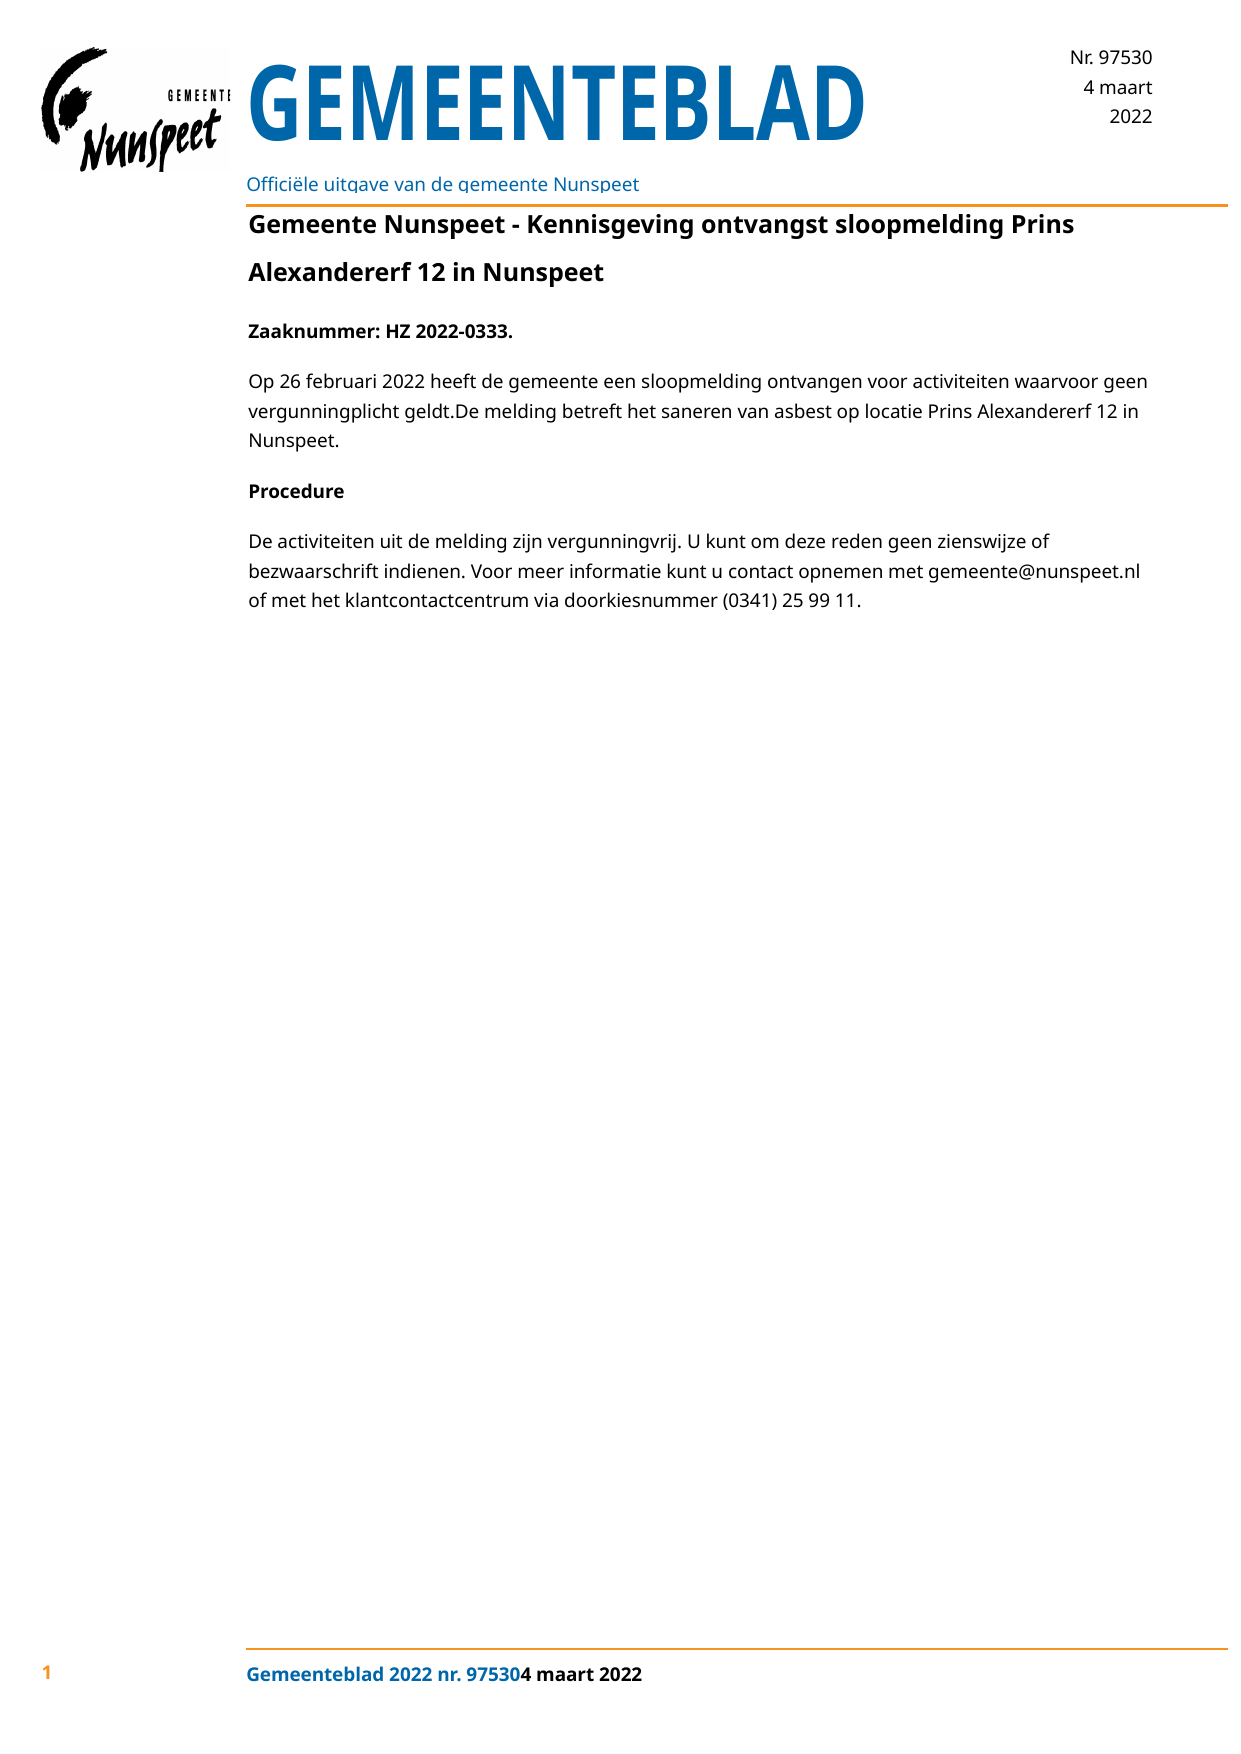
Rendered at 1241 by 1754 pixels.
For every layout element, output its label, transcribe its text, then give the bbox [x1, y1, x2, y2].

text Op 26 februari 2022 heeft de gemeente een sloopmelding ontvangen voor activiteiten waarvoor geen vergunningplicht geldt.De melding betreft het saneren van asbest op locatie Prins Alexandererf 12 in Nunspeet. [248, 368, 1152, 453]
text Zaaknummer: HZ 2022-0333. [248, 318, 1152, 344]
text De activiteiten uit de melding zijn vergunningvrij. U kunt om deze reden geen zienswijze of bezwaarschrift indienen. Voor meer informatie kunt u contact opnemen met gemeente@nunspeet.nl of met het klantcontactcentrum via doorkiesnummer (0341) 25 99 11. [248, 528, 1152, 613]
text Procedure [248, 478, 1152, 504]
picture [41, 47, 231, 172]
text Gemeente Nunspeet - Kennisgeving ontvangst sloopmelding Prins Alexandererf 12 in Nunspeet [248, 207, 1152, 288]
